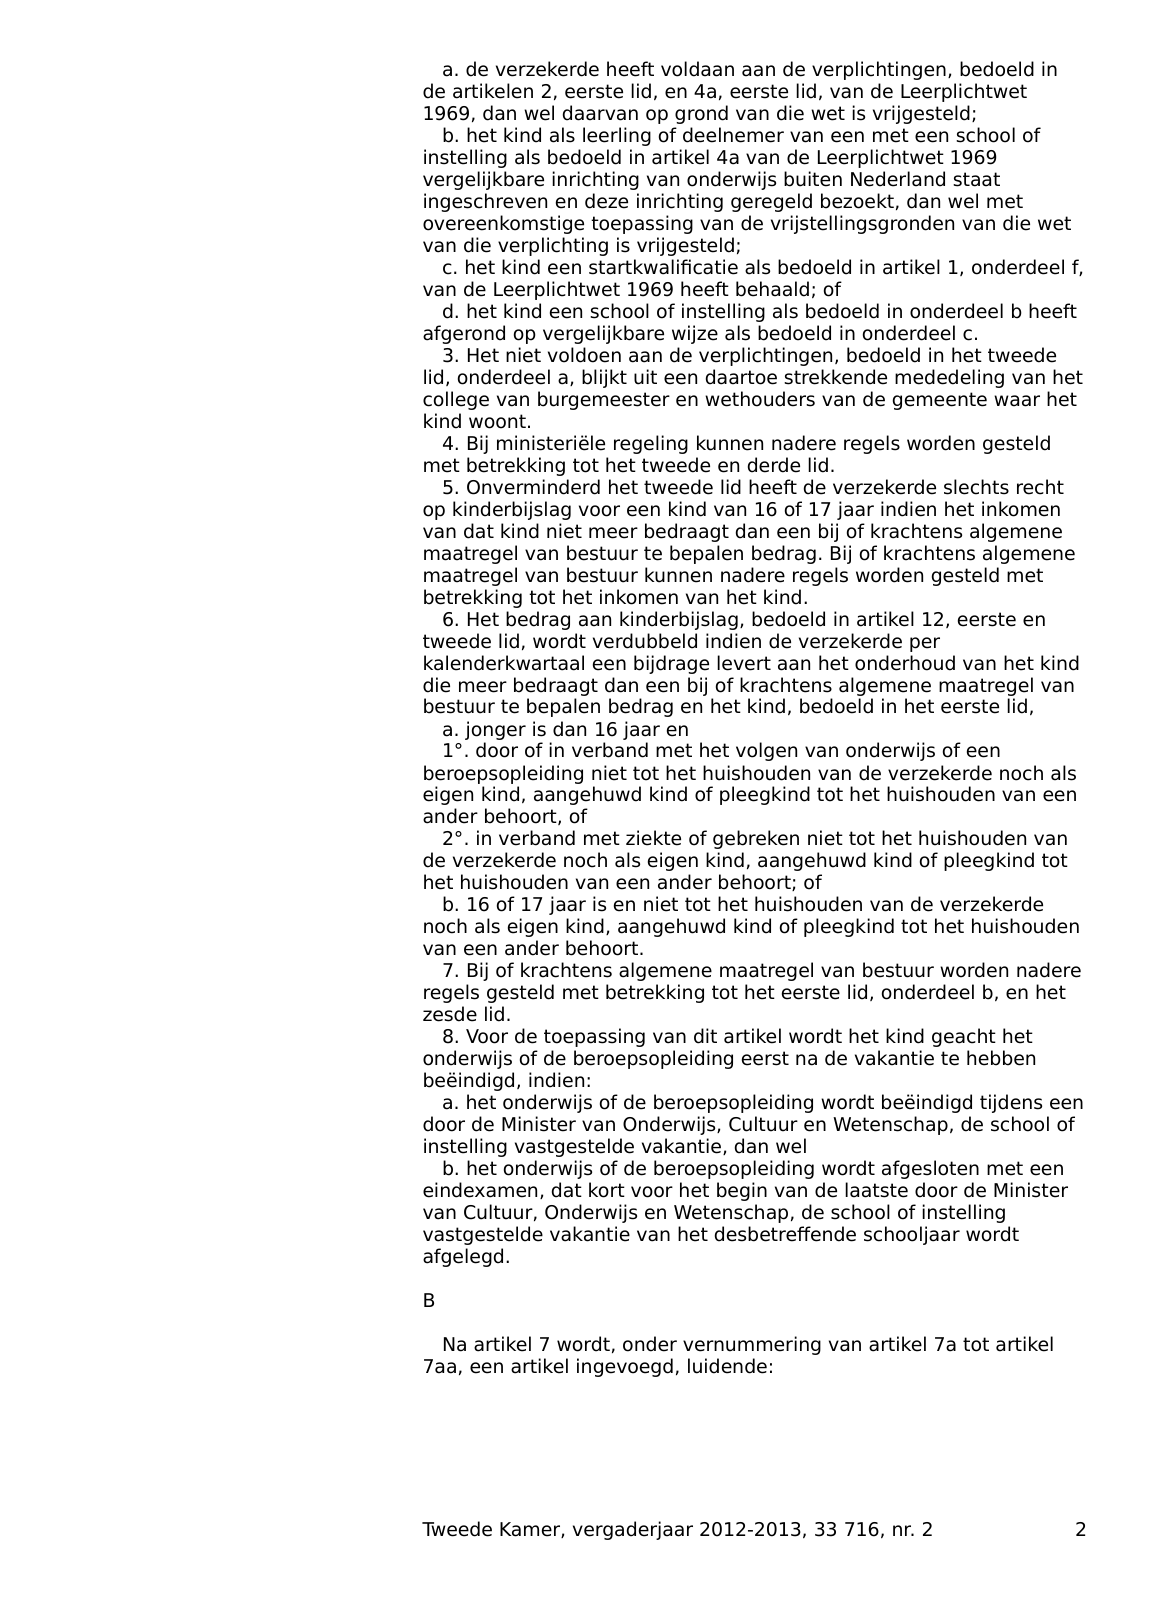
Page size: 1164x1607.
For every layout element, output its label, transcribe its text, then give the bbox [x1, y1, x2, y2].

text c. het kind een startkwalificatie als bedoeld in artikel 1, onderdeel f, van de Leerplichtwet 1969 heeft behaald; of [422, 257, 1087, 301]
text b. het kind als leerling of deelnemer van een met een school of instelling als bedoeld in artikel 4a van de Leerplichtwet 1969 vergelijkbare inrichting van onderwijs buiten Nederland staat ingeschreven en deze inrichting geregeld bezoekt, dan wel met overeenkomstige toepassing van de vrijstellingsgronden van die wet van die verplichting is vrijgesteld; [422, 125, 1087, 257]
text B [422, 1290, 1087, 1312]
text 3. Het niet voldoen aan de verplichtingen, bedoeld in het tweede lid, onderdeel a, blijkt uit een daartoe strekkende mededeling van het college van burgemeester en wethouders van de gemeente waar het kind woont. [422, 345, 1087, 433]
text 5. Onverminderd het tweede lid heeft de verzekerde slechts recht op kinderbijslag voor een kind van 16 of 17 jaar indien het inkomen van dat kind niet meer bedraagt dan een bij of krachtens algemene maatregel van bestuur te bepalen bedrag. Bij of krachtens algemene maatregel van bestuur kunnen nadere regels worden gesteld met betrekking tot het inkomen van het kind. [422, 477, 1087, 608]
text d. het kind een school of instelling als bedoeld in onderdeel b heeft afgerond op vergelijkbare wijze als bedoeld in onderdeel c. [422, 301, 1087, 345]
text b. 16 of 17 jaar is en niet tot het huishouden van de verzekerde noch als eigen kind, aangehuwd kind of pleegkind tot het huishouden van een ander behoort. [422, 894, 1087, 960]
text 6. Het bedrag aan kinderbijslag, bedoeld in artikel 12, eerste en tweede lid, wordt verdubbeld indien de verzekerde per kalenderkwartaal een bijdrage levert aan het onderhoud van het kind die meer bedraagt dan een bij of krachtens algemene maatregel van bestuur te bepalen bedrag en het kind, bedoeld in het eerste lid, [422, 608, 1087, 718]
text 4. Bij ministeriële regeling kunnen nadere regels worden gesteld met betrekking tot het tweede en derde lid. [422, 433, 1087, 477]
text 2°. in verband met ziekte of gebreken niet tot het huishouden van de verzekerde noch als eigen kind, aangehuwd kind of pleegkind tot het huishouden van een ander behoort; of [422, 828, 1087, 894]
text a. jonger is dan 16 jaar en [422, 718, 1087, 740]
text a. de verzekerde heeft voldaan aan de verplichtingen, bedoeld in de artikelen 2, eerste lid, en 4a, eerste lid, van de Leerplichtwet 1969, dan wel daarvan op grond van die wet is vrijgesteld; [422, 59, 1087, 125]
text b. het onderwijs of de beroepsopleiding wordt afgesloten met een eindexamen, dat kort voor het begin van de laatste door de Minister van Cultuur, Onderwijs en Wetenschap, de school of instelling vastgestelde vakantie van het desbetreffende schooljaar wordt afgelegd. [422, 1158, 1087, 1268]
text 1°. door of in verband met het volgen van onderwijs of een beroepsopleiding niet tot het huishouden van de verzekerde noch als eigen kind, aangehuwd kind of pleegkind tot het huishouden van een ander behoort, of [422, 740, 1087, 828]
text 8. Voor de toepassing van dit artikel wordt het kind geacht het onderwijs of de beroepsopleiding eerst na de vakantie te hebben beëindigd, indien: [422, 1026, 1087, 1092]
text Na artikel 7 wordt, onder vernummering van artikel 7a tot artikel 7aa, een artikel ingevoegd, luidende: [422, 1334, 1087, 1378]
text a. het onderwijs of de beroepsopleiding wordt beëindigd tijdens een door de Minister van Onderwijs, Cultuur en Wetenschap, de school of instelling vastgestelde vakantie, dan wel [422, 1092, 1087, 1158]
text 7. Bij of krachtens algemene maatregel van bestuur worden nadere regels gesteld met betrekking tot het eerste lid, onderdeel b, en het zesde lid. [422, 960, 1087, 1026]
